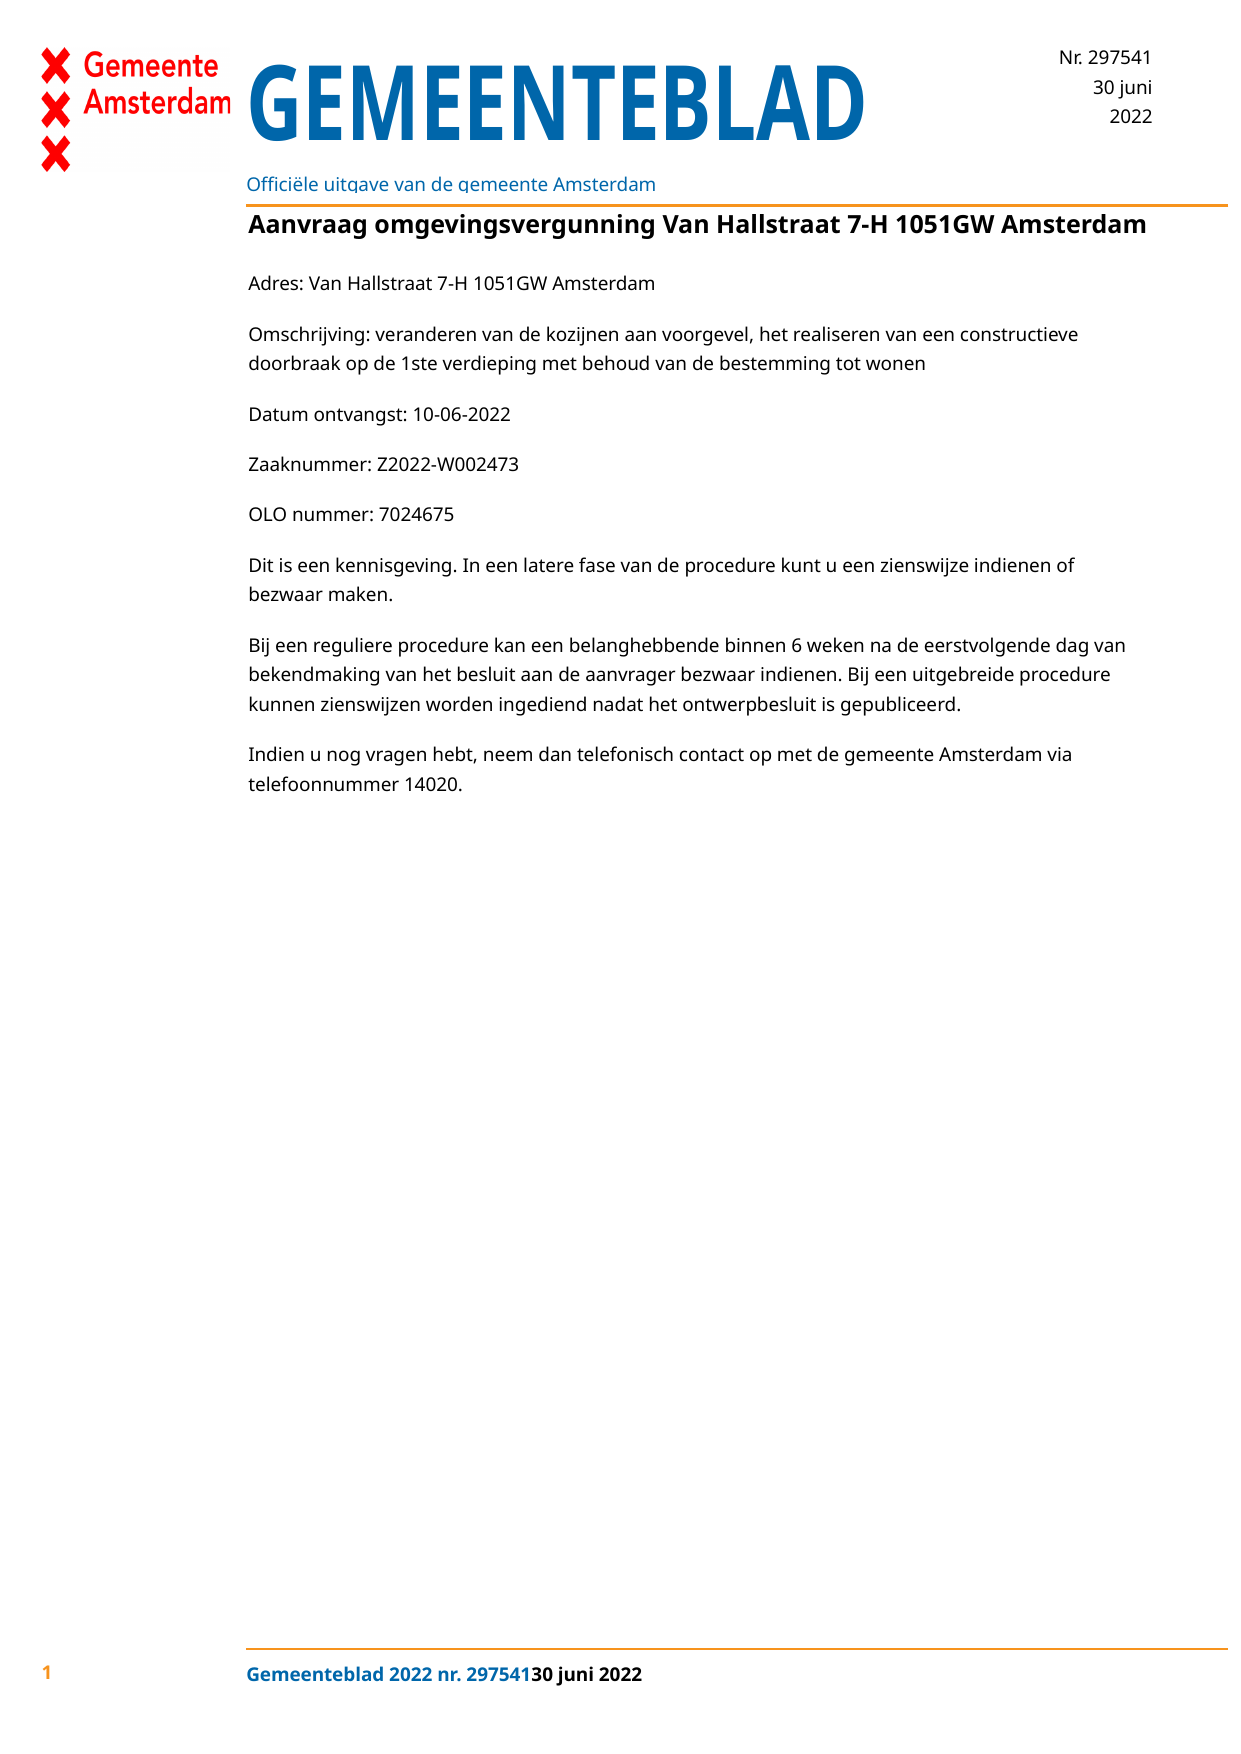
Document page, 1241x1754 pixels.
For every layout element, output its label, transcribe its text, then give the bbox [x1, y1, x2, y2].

text OLO nummer: 7024675 [248, 502, 1152, 527]
picture [41, 47, 231, 172]
text Dit is een kennisgeving. In een latere fase van de procedure kunt u een zienswijze indienen of bezwaar maken. [248, 552, 1152, 607]
text Indien u nog vragen hebt, neem dan telefonisch contact op met de gemeente Amsterdam via telefoonnummer 14020. [248, 742, 1152, 797]
text Bij een reguliere procedure kan een belanghebbende binnen 6 weken na de eerstvolgende dag van bekendmaking van het besluit aan de aanvrager bezwaar indienen. Bij een uitgebreide procedure kunnen zienswijzen worden ingediend nadat het ontwerpbesluit is gepubliceerd. [248, 632, 1152, 717]
text Aanvraag omgevingsvergunning Van Hallstraat 7-H 1051GW Amsterdam [248, 207, 1152, 241]
text Datum ontvangst: 10-06-2022 [248, 401, 1152, 426]
text Omschrijving: veranderen van de kozijnen aan voorgevel, het realiseren van een constructieve doorbraak op de 1ste verdieping met behoud van de bestemming tot wonen [248, 321, 1152, 376]
text Adres: Van Hallstraat 7-H 1051GW Amsterdam [248, 270, 1152, 296]
text Zaaknummer: Z2022-W002473 [248, 451, 1152, 477]
